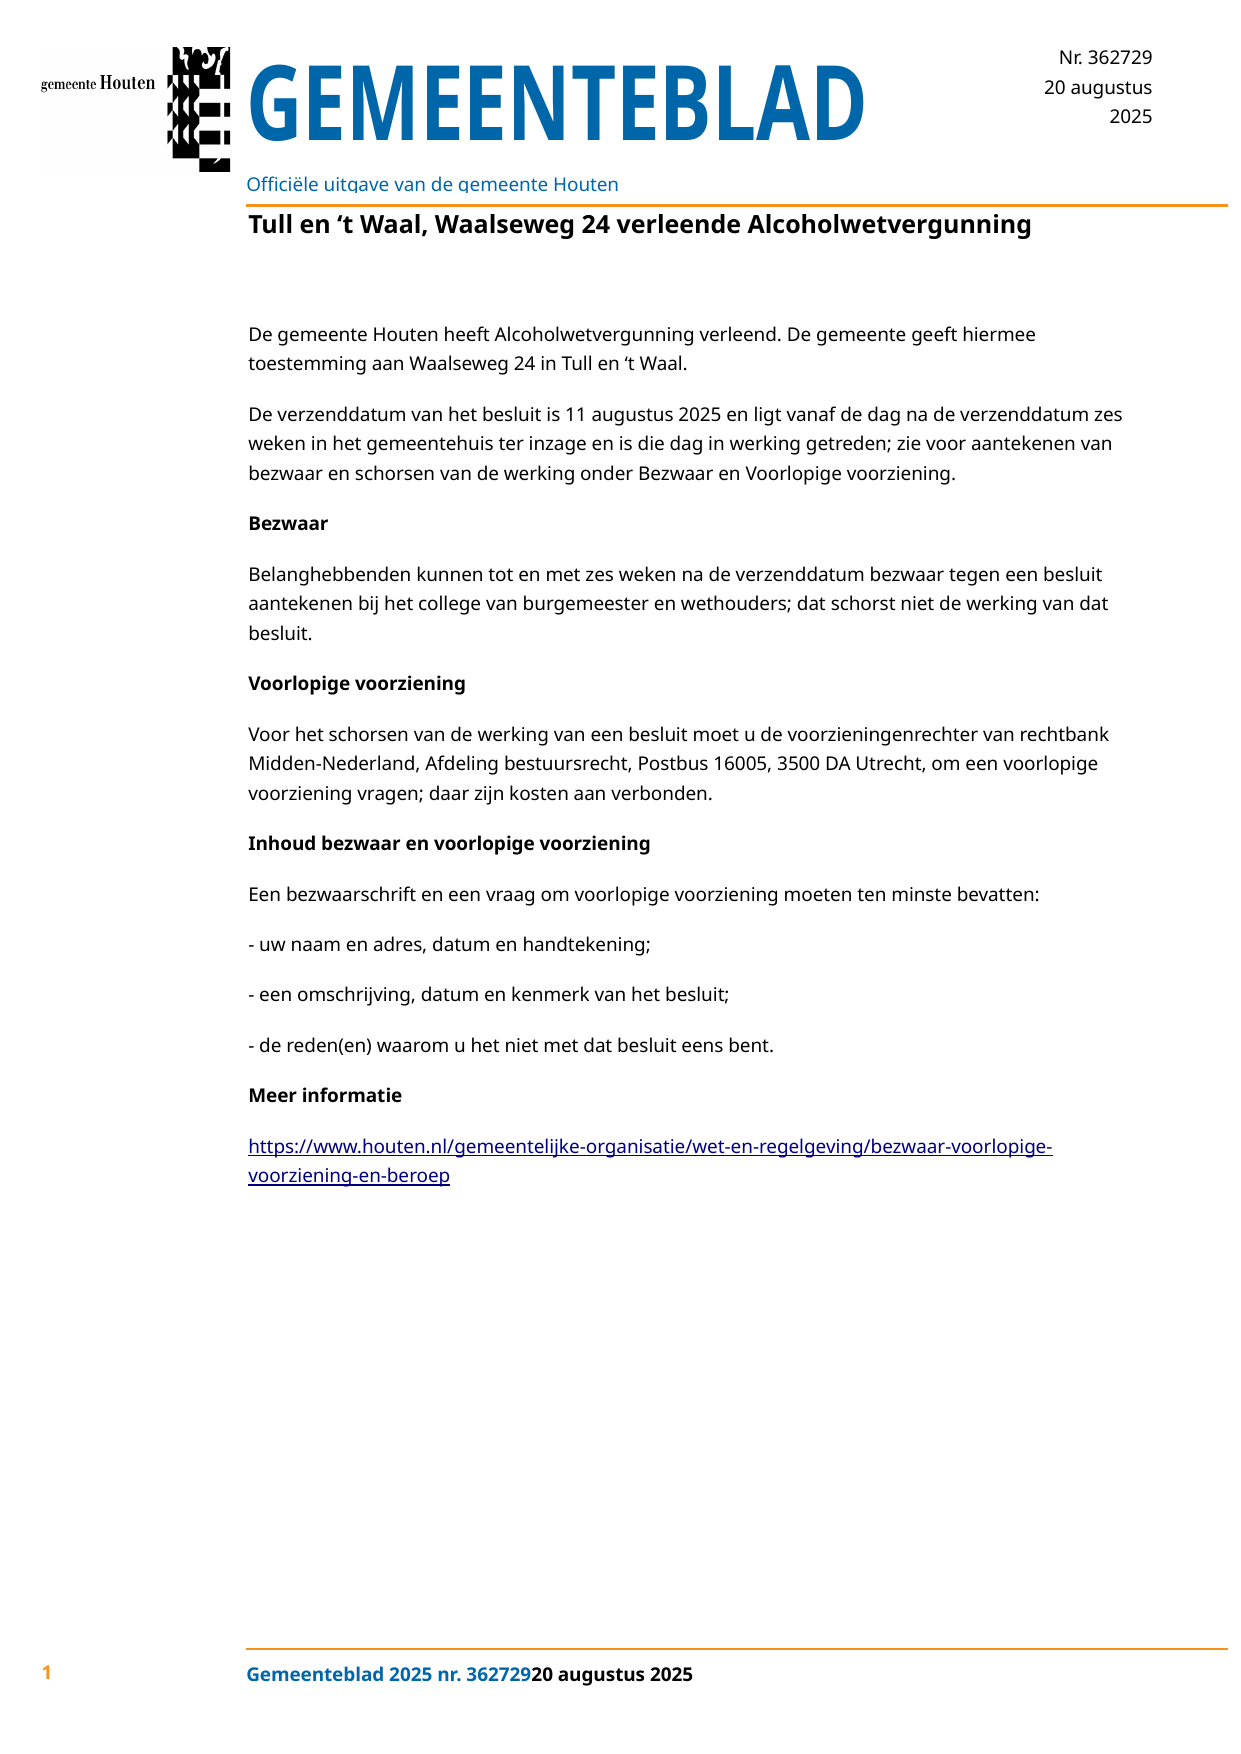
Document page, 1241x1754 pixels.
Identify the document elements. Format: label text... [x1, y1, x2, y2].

text Een bezwaarschrift en een vraag om voorlopige voorziening moeten ten minste bevatten: [248, 881, 1152, 906]
text https://www.houten.nl/gemeentelijke-organisatie/wet-en-regelgeving/bezwaar-voorlopige-voorziening-en-beroep [248, 1133, 1152, 1188]
text De gemeente Houten heeft Alcoholwetvergunning verleend. De gemeente geeft hiermee toestemming aan Waalseweg 24 in Tull en ‘t Waal. [248, 321, 1152, 376]
text Tull en ‘t Waal, Waalseweg 24 verleende Alcoholwetvergunning [248, 207, 1152, 241]
text Bezwaar [248, 510, 1152, 536]
text Belanghebbenden kunnen tot en met zes weken na de verzenddatum bezwaar tegen een besluit aantekenen bij het college van burgemeester en wethouders; dat schorst niet de werking van dat besluit. [248, 561, 1152, 646]
text Voorlopige voorziening [248, 670, 1152, 696]
text - een omschrijving, datum en kenmerk van het besluit; [248, 982, 1152, 1007]
picture [41, 47, 231, 172]
text - uw naam en adres, datum en handtekening; [248, 931, 1152, 957]
text Voor het schorsen van de werking van een besluit moet u de voorzieningenrechter van rechtbank Midden-Nederland, Afdeling bestuursrecht, Postbus 16005, 3500 DA Utrecht, om een voorlopige voorziening vragen; daar zijn kosten aan verbonden. [248, 721, 1152, 806]
text De verzenddatum van het besluit is 11 augustus 2025 en ligt vanaf de dag na de verzenddatum zes weken in het gemeentehuis ter inzage en is die dag in werking getreden; zie voor aantekenen van bezwaar en schorsen van de werking onder Bezwaar en Voorlopige voorziening. [248, 401, 1152, 486]
text Meer informatie [248, 1082, 1152, 1108]
text Inhoud bezwaar en voorlopige voorziening [248, 830, 1152, 856]
text - de reden(en) waarom u het niet met dat besluit eens bent. [248, 1032, 1152, 1058]
